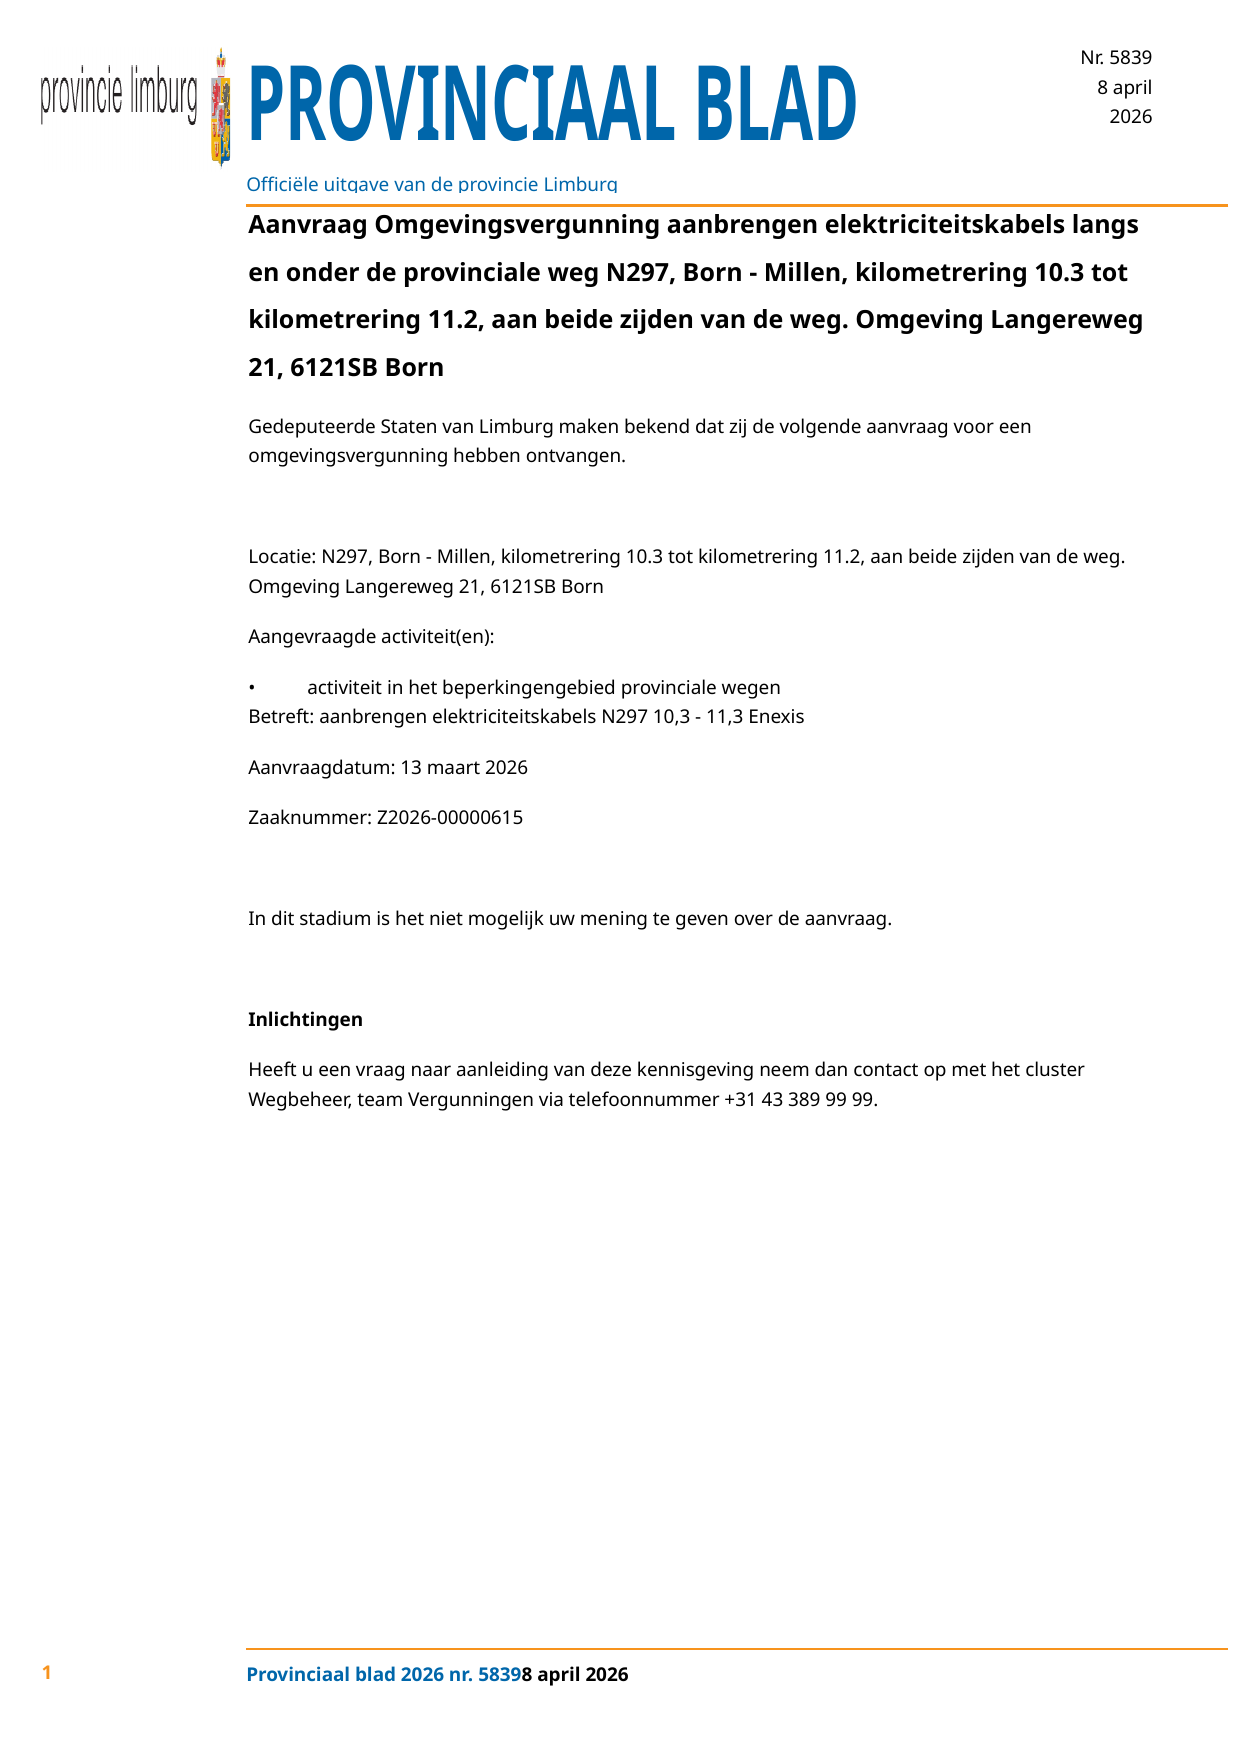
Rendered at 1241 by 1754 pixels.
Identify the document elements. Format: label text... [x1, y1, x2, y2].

text Aangevraagde activiteit(en): [248, 623, 1152, 649]
text Aanvraag Omgevingsvergunning aanbrengen elektriciteitskabels langs en onder de provinciale weg N297, Born - Millen, kilometrering 10.3 tot kilometrering 11.2, aan beide zijden van de weg. Omgeving Langereweg 21, 6121SB Born [248, 207, 1152, 384]
picture [41, 47, 231, 172]
text Betreft: aanbrengen elektriciteitskabels N297 10,3 - 11,3 Enexis [248, 703, 1152, 729]
text Heeft u een vraag naar aanleiding van deze kennisgeving neem dan contact op met het cluster Wegbeheer, team Vergunningen via telefoonnummer +31 43 389 99 99. [248, 1056, 1152, 1112]
text Gedeputeerde Staten van Limburg maken bekend dat zij de volgende aanvraag voor een omgevingsvergunning hebben ontvangen. [248, 413, 1152, 468]
text Locatie: N297, Born - Millen, kilometrering 10.3 tot kilometrering 11.2, aan beide zijden van de weg. Omgeving Langereweg 21, 6121SB Born [248, 543, 1152, 599]
text Aanvraagdatum: 13 maart 2026 [248, 754, 1152, 780]
text Inlichtingen [248, 1006, 1152, 1032]
text In dit stadium is het niet mogelijk uw mening te geven over de aanvraag. [248, 905, 1152, 931]
text Zaaknummer: Z2026-00000615 [248, 804, 1152, 830]
list activiteit in het beperkingengebied provinciale wegen [248, 674, 1152, 700]
